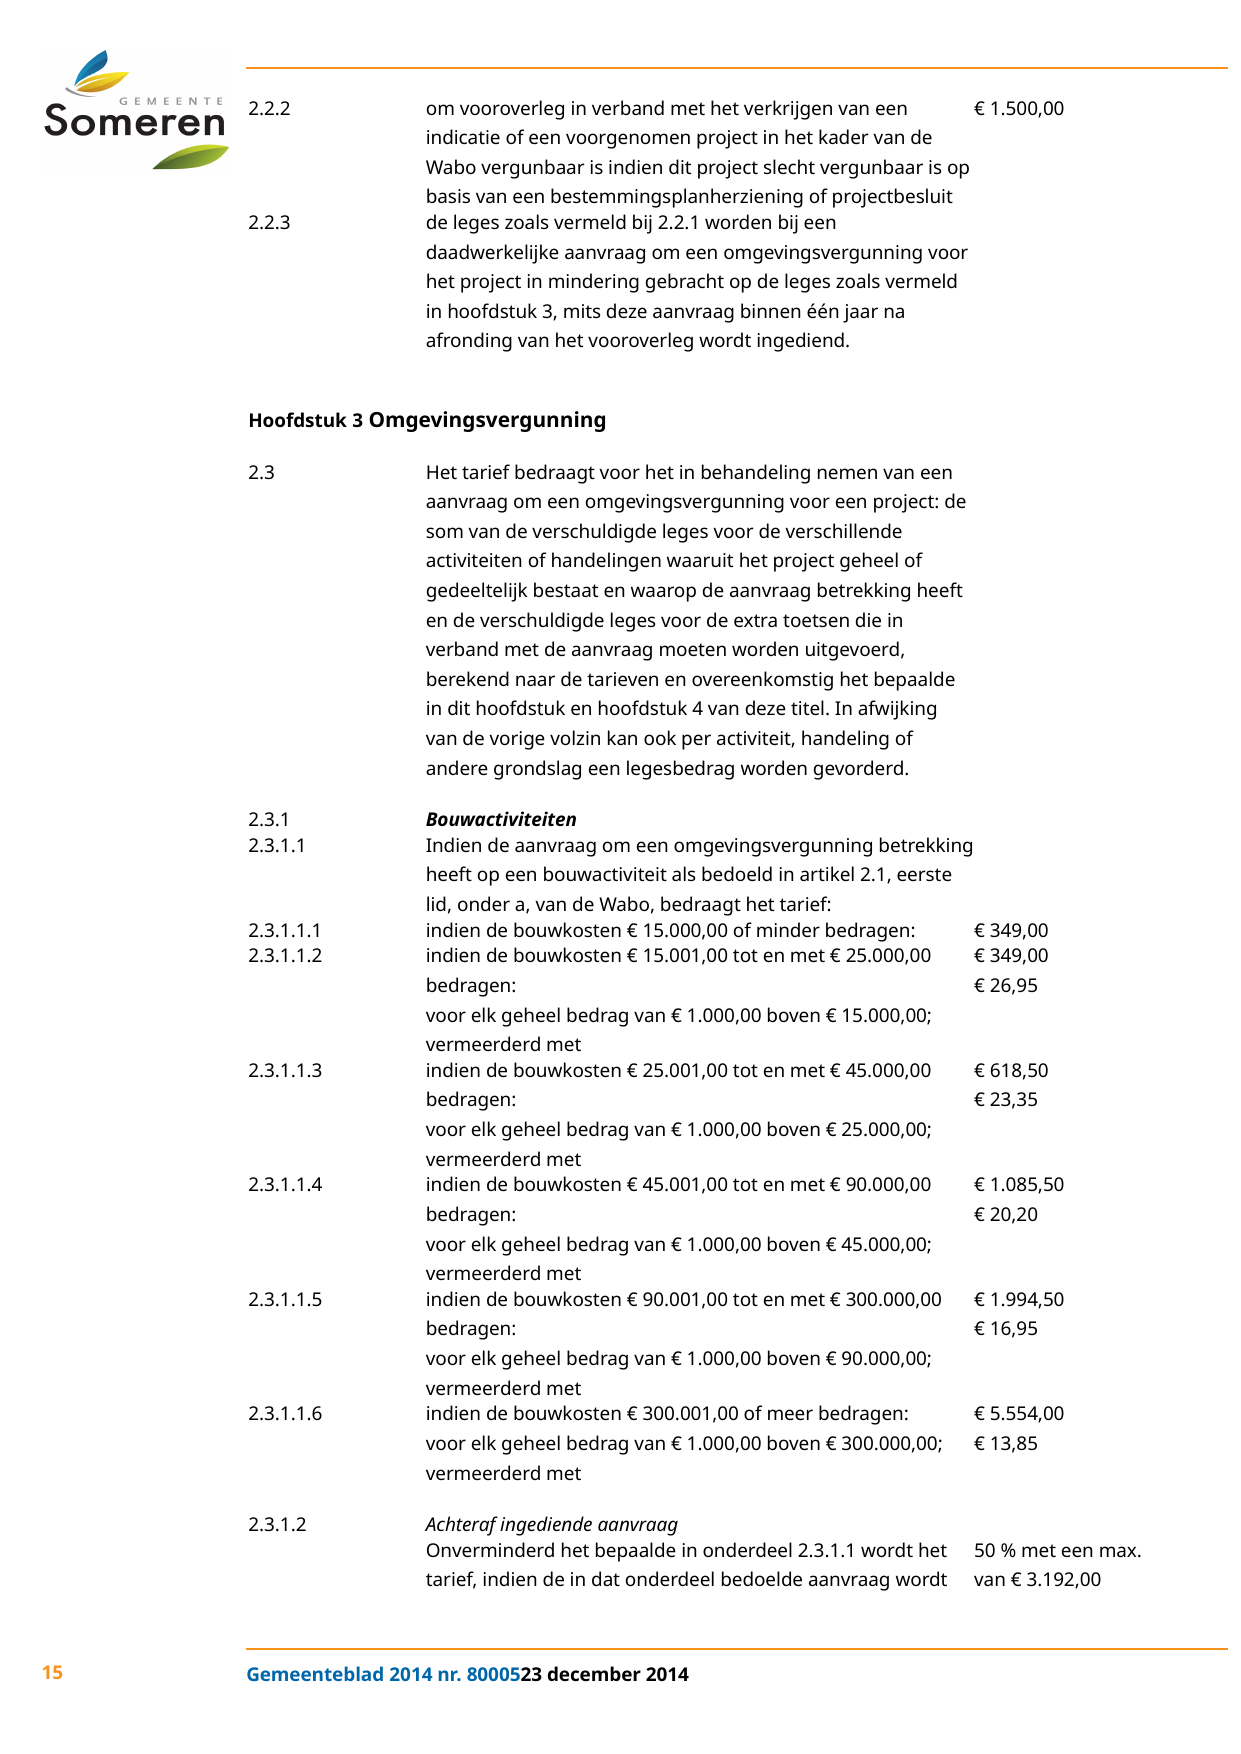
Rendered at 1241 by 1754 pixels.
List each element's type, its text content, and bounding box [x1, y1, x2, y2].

table_cell Indien de aanvraag om een omgevingsvergunning betrekking heeft op een bouwactiviteit als bedoeld in artikel 2.1, eerste lid, onder a, van de Wabo, bedraagt het tarief: [426, 832, 974, 917]
table_cell 2.3.1.1.2 [248, 943, 426, 1057]
table_cell indien de bouwkosten € 45.001,00 tot en met € 90.000,00 bedragen: voor elk geheel bedrag van € 1.000,00 boven € 45.000,00; vermeerderd met [426, 1172, 974, 1286]
table_cell 2.3.1.1 [248, 832, 426, 917]
table_cell de leges zoals vermeld bij 2.2.1 worden bij een daadwerkelijke aanvraag om een omgevingsvergunning voor het project in mindering gebracht op de leges zoals vermeld in hoofdstuk 3, mits deze aanvraag binnen één jaar na afronding van het vooroverleg wordt ingediend. [426, 209, 974, 353]
table_cell 2.3.1.2 [248, 1511, 426, 1537]
table_cell 2.3.1.1.3 [248, 1057, 426, 1172]
table_cell [248, 781, 426, 806]
table_cell [248, 1485, 426, 1511]
table_cell € 1.500,00 [974, 95, 1152, 209]
table_cell [974, 832, 1152, 917]
table_cell indien de bouwkosten € 300.001,00 of meer bedragen: voor elk geheel bedrag van € 1.000,00 boven € 300.000,00; vermeerderd met [426, 1401, 974, 1485]
picture [41, 47, 231, 172]
table_cell [426, 781, 974, 806]
table_cell om vooroverleg in verband met het verkrijgen van een indicatie of een voorgenomen project in het kader van de Wabo vergunbaar is indien dit project slecht vergunbaar is op basis van een bestemmingsplanherziening of projectbesluit [426, 95, 974, 209]
table_cell Onverminderd het bepaalde in onderdeel 2.3.1.1 wordt het tarief, indien de in dat onderdeel bedoelde aanvraag wordt [426, 1537, 974, 1592]
table_cell € 349,00 € 26,95 [974, 943, 1152, 1057]
text Hoofdstuk 3 Omgevingsvergunning [248, 405, 1152, 433]
table_cell Bouwactiviteiten [426, 806, 974, 832]
table_header Het tarief bedraagt voor het in behandeling nemen van een aanvraag om een omgevingsvergunning voor een project: de som van de verschuldigde leges voor de verschillende activiteiten of handelingen waaruit het project geheel of gedeeltelijk bestaat en waarop de aanvraag betrekking heeft en de verschuldigde leges voor de extra toetsen die in verband met de aanvraag moeten worden uitgevoerd, berekend naar de tarieven en overeenkomstig het bepaalde in dit hoofdstuk en hoofdstuk 4 van deze titel. In afwijking van de vorige volzin kan ook per activiteit, handeling of andere grondslag een legesbedrag worden gevorderd. [426, 459, 974, 781]
table_cell [974, 806, 1152, 832]
table_cell 2.2.2 [248, 95, 426, 209]
table_cell 2.3.1.1.1 [248, 917, 426, 943]
table_cell [974, 781, 1152, 806]
table_cell [974, 1511, 1152, 1537]
table_cell Achteraf ingediende aanvraag [426, 1511, 974, 1537]
table_cell 2.3.1.1.4 [248, 1172, 426, 1286]
table_cell € 1.994,50 € 16,95 [974, 1286, 1152, 1401]
table_cell [248, 1537, 426, 1592]
table_cell 2.3.1.1.5 [248, 1286, 426, 1401]
table_cell € 1.085,50 € 20,20 [974, 1172, 1152, 1286]
table_cell 2.3.1.1.6 [248, 1401, 426, 1485]
table_cell 2.2.3 [248, 209, 426, 353]
table_cell € 618,50 € 23,35 [974, 1057, 1152, 1172]
table_cell 2.3.1 [248, 806, 426, 832]
table_cell indien de bouwkosten € 90.001,00 tot en met € 300.000,00 bedragen: voor elk geheel bedrag van € 1.000,00 boven € 90.000,00; vermeerderd met [426, 1286, 974, 1401]
table_cell [426, 1485, 974, 1511]
table_cell € 5.554,00 € 13,85 [974, 1401, 1152, 1485]
table_cell indien de bouwkosten € 15.000,00 of minder bedragen: [426, 917, 974, 943]
table_cell 50 % met een max. van € 3.192,00 [974, 1537, 1152, 1592]
table_cell € 349,00 [974, 917, 1152, 943]
table_header 2.3 [248, 459, 426, 781]
table_cell [974, 1485, 1152, 1511]
table_cell indien de bouwkosten € 25.001,00 tot en met € 45.000,00 bedragen: voor elk geheel bedrag van € 1.000,00 boven € 25.000,00; vermeerderd met [426, 1057, 974, 1172]
table_cell [974, 209, 1152, 353]
table_cell indien de bouwkosten € 15.001,00 tot en met € 25.000,00 bedragen: voor elk geheel bedrag van € 1.000,00 boven € 15.000,00; vermeerderd met [426, 943, 974, 1057]
table_header [974, 459, 1152, 781]
